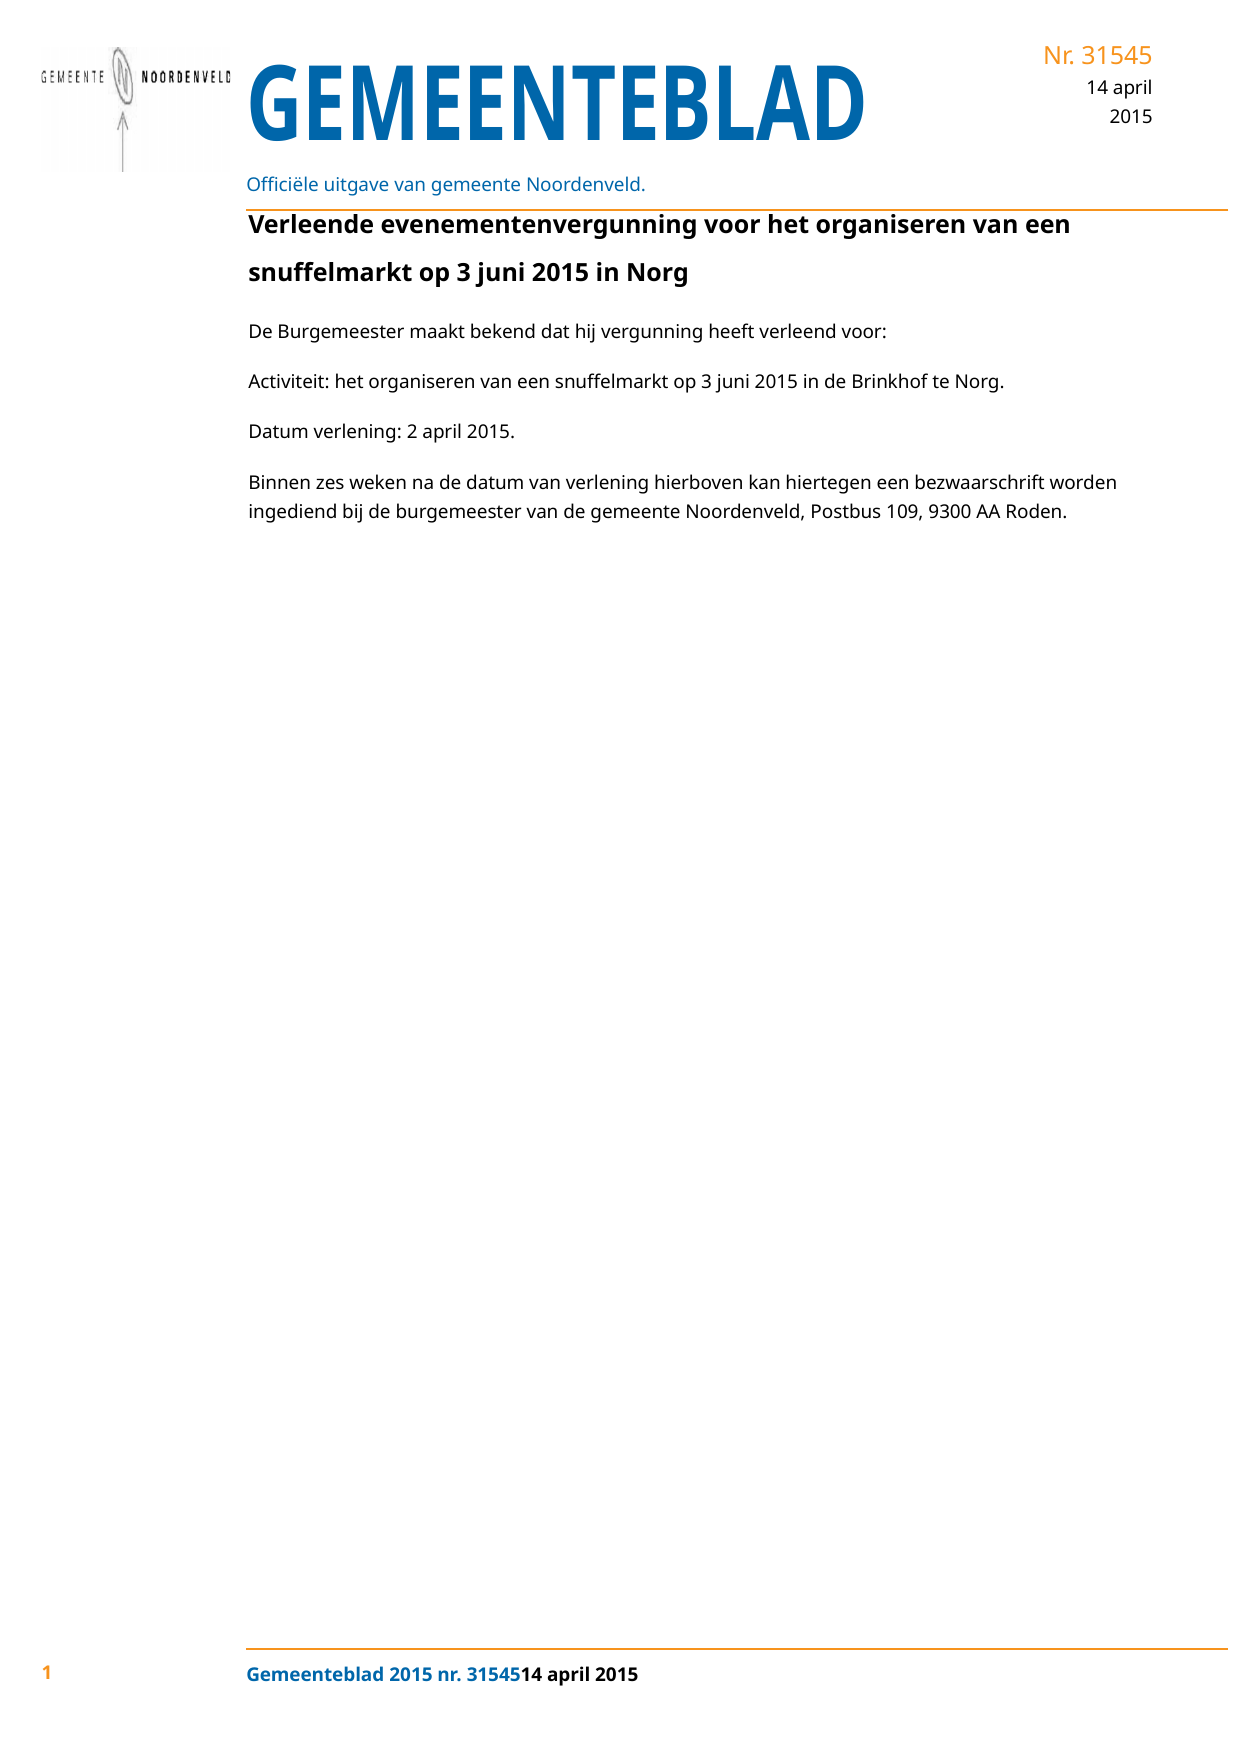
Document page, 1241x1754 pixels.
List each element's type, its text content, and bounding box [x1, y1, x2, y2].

text Verleende evenementenvergunning voor het organiseren van een snuffelmarkt op 3 juni 2015 in Norg [248, 211, 1152, 288]
picture [41, 47, 231, 172]
text De Burgemeester maakt bekend dat hij vergunning heeft verleend voor: [248, 318, 1152, 344]
text Binnen zes weken na de datum van verlening hierboven kan hiertegen een bezwaarschrift worden ingediend bij de burgemeester van de gemeente Noordenveld, Postbus 109, 9300 AA Roden. [248, 469, 1152, 524]
text Datum verlening: 2 april 2015. [248, 419, 1152, 444]
text Activiteit: het organiseren van een snuffelmarkt op 3 juni 2015 in de Brinkhof te Norg. [248, 368, 1152, 394]
